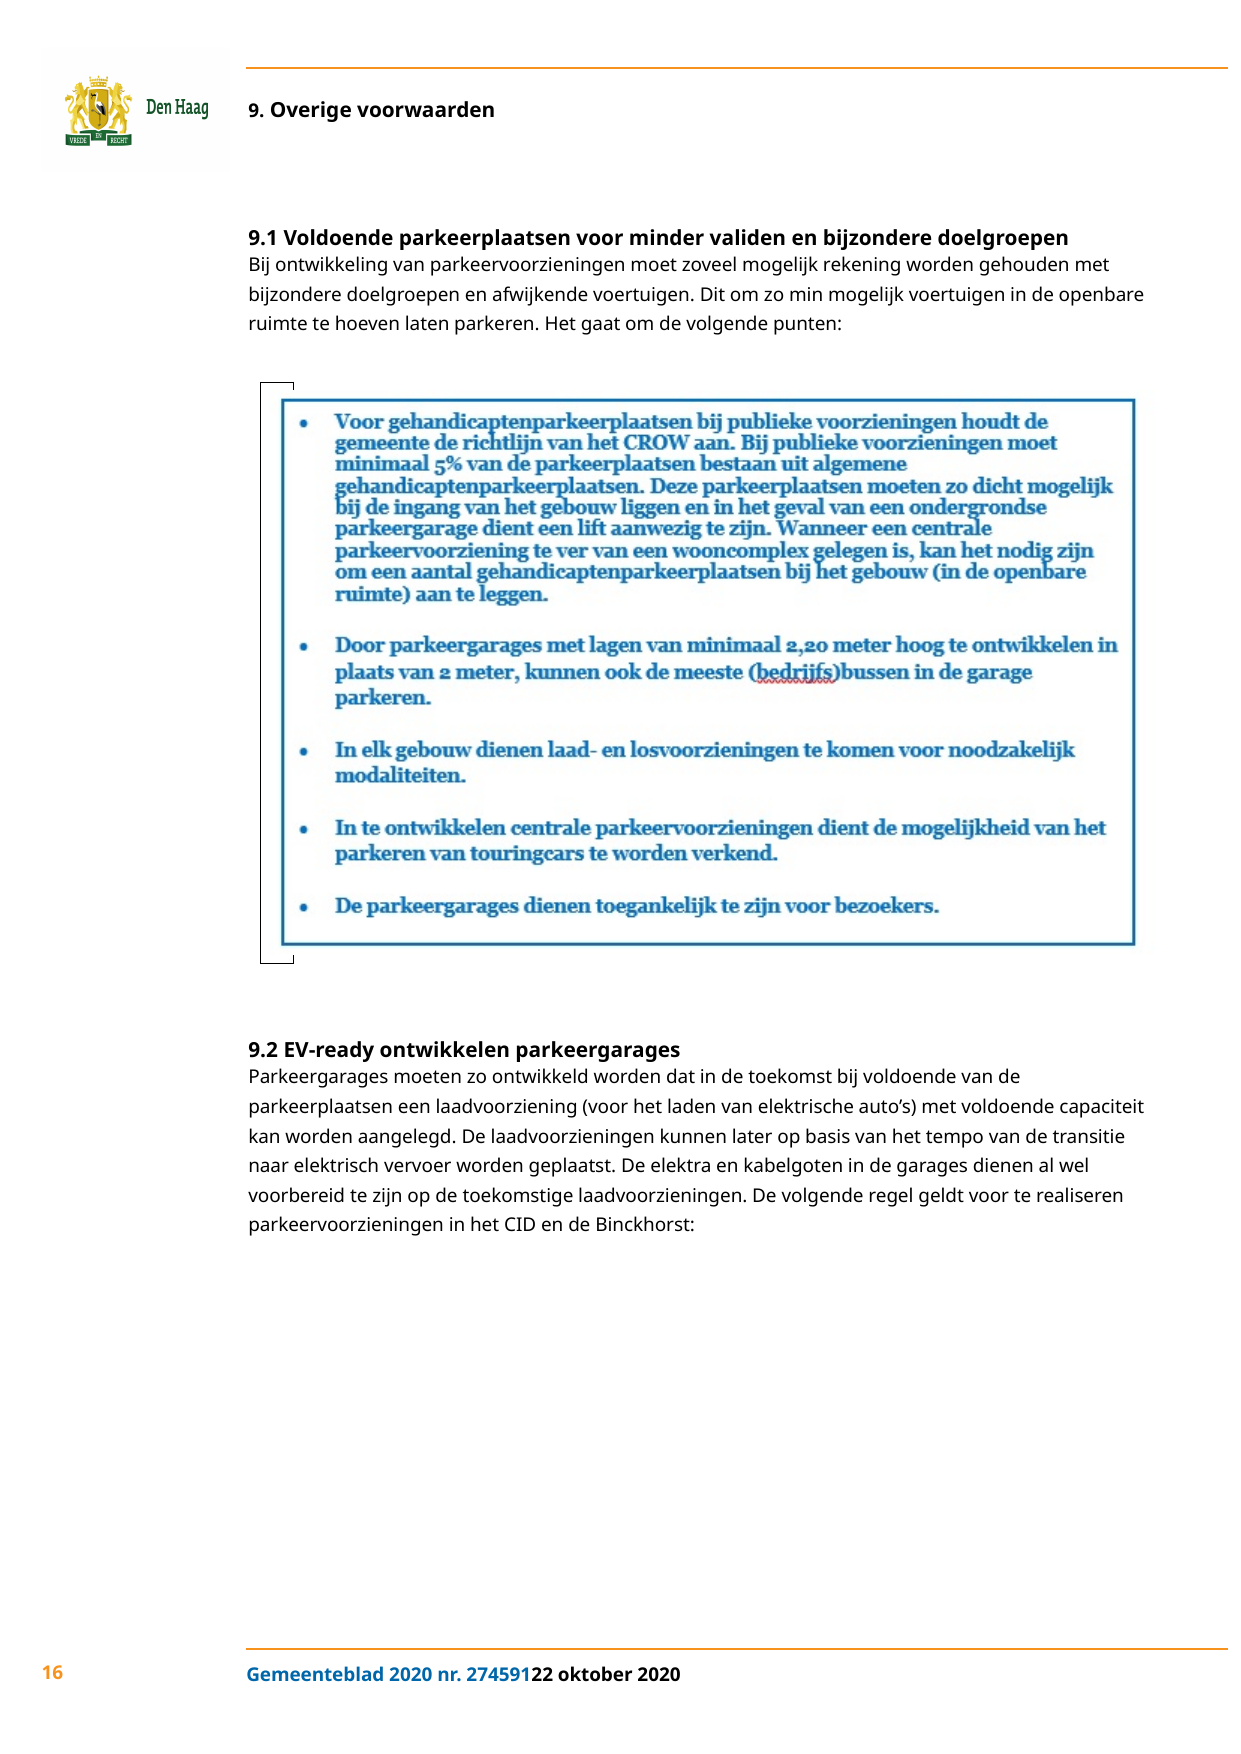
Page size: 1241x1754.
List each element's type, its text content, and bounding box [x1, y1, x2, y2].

text 9. Overige voorwaarden [248, 95, 1152, 123]
text parkeerplaatsen een laadvoorziening (voor het laden van elektrische auto’s) met voldoende capaciteit kan worden aangelegd. De laadvoorzieningen kunnen later op basis van het tempo van de transitie naar elektrisch vervoer worden geplaatst. De elektra en kabelgoten in de garages dienen al wel voorbereid te zijn op de toekomstige laadvoorzieningen. De volgende regel geldt voor te realiseren parkeervoorzieningen in het CID en de Binckhorst: [248, 1093, 1152, 1237]
picture [41, 47, 231, 172]
text 9.1 Voldoende parkeerplaatsen voor minder validen en bijzondere doelgroepen [248, 223, 1152, 251]
picture [268, 390, 1155, 955]
text Bij ontwikkeling van parkeervoorzieningen moet zoveel mogelijk rekening worden gehouden met bijzondere doelgroepen en afwijkende voertuigen. Dit om zo min mogelijk voertuigen in de openbare ruimte te hoeven laten parkeren. Het gaat om de volgende punten: [248, 251, 1152, 336]
text 9.2 EV-ready ontwikkelen parkeergarages [248, 1035, 1152, 1064]
text Parkeergarages moeten zo ontwikkeld worden dat in de toekomst bij voldoende van de [248, 1064, 1152, 1089]
